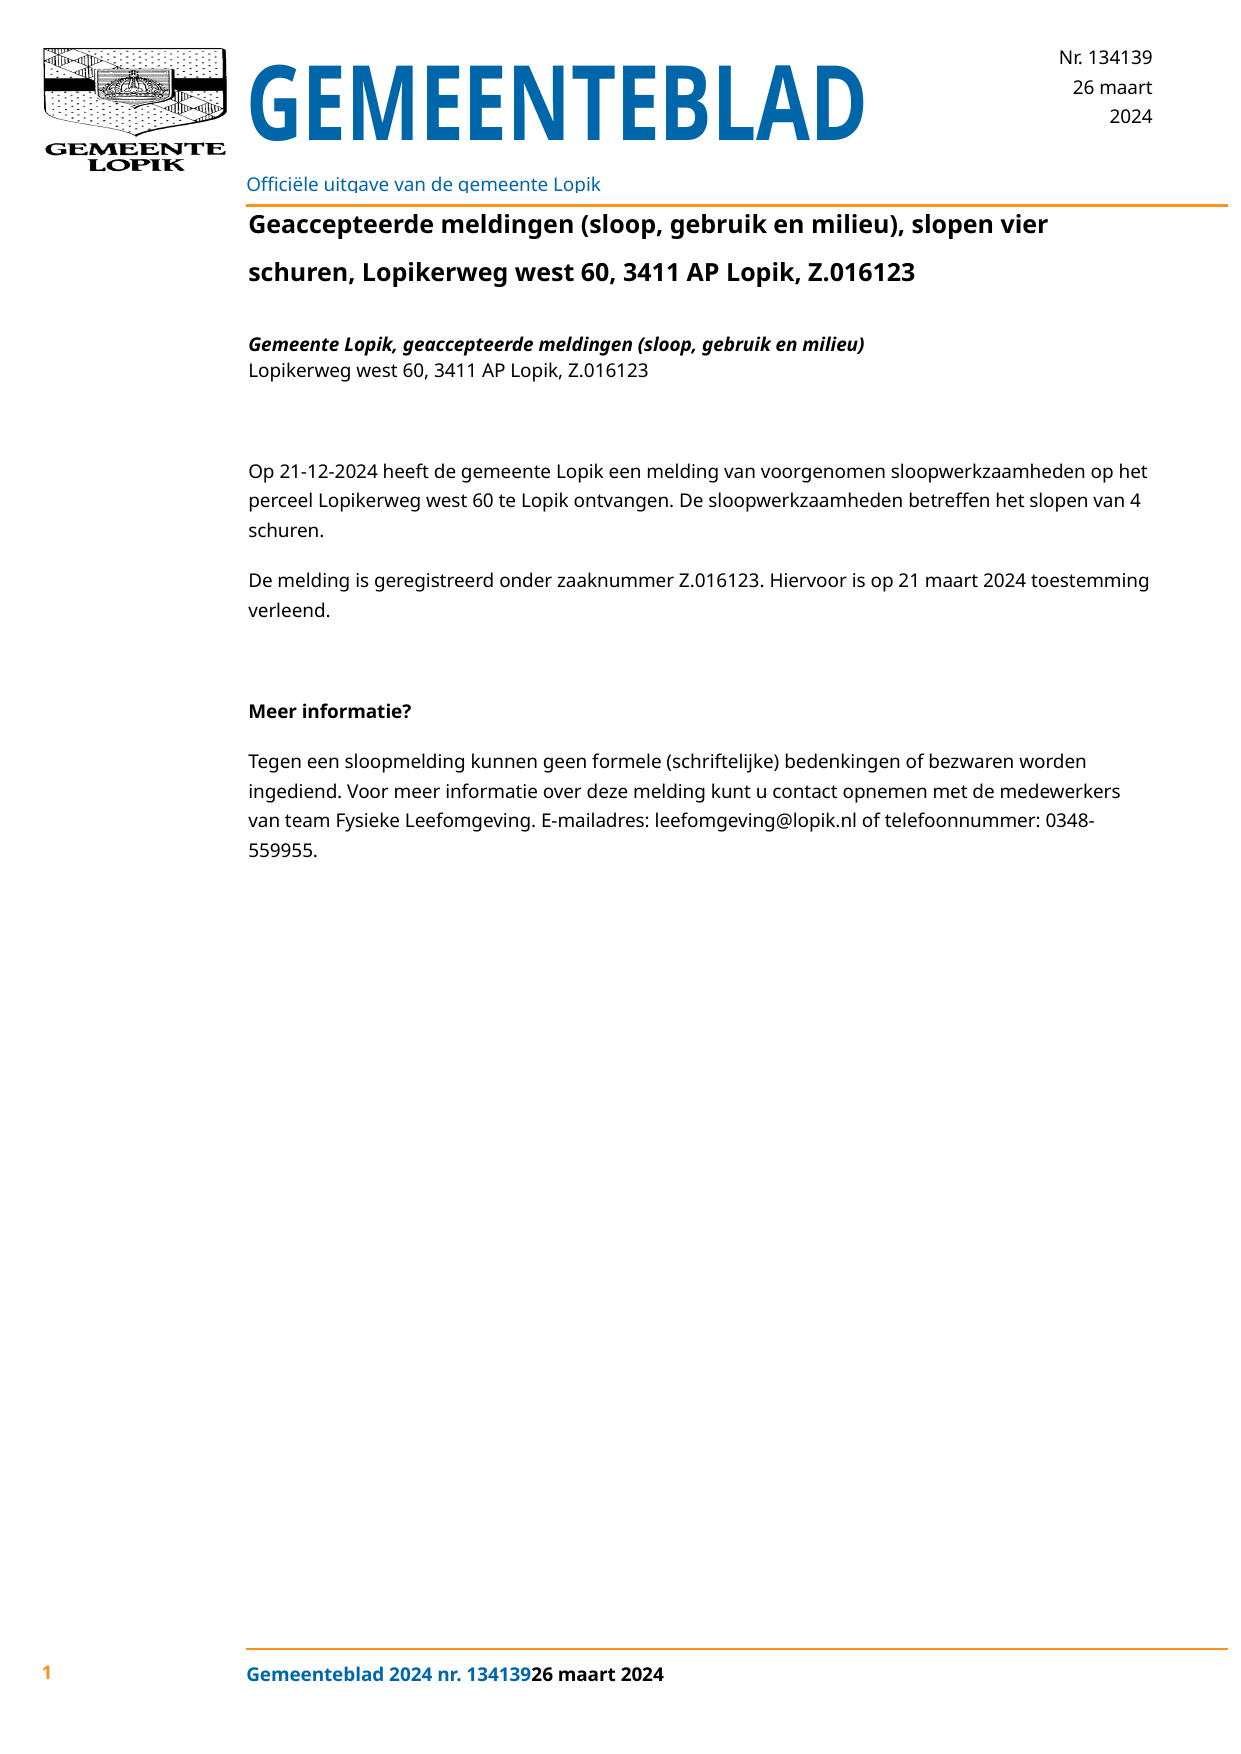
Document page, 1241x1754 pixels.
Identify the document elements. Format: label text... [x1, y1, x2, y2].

text De melding is geregistreerd onder zaaknummer Z.016123. Hiervoor is op 21 maart 2024 toestemming verleend. [248, 568, 1152, 623]
text Geaccepteerde meldingen (sloop, gebruik en milieu), slopen vier schuren, Lopikerweg west 60, 3411 AP Lopik, Z.016123 [248, 207, 1152, 288]
picture [41, 47, 231, 172]
text Gemeente Lopik, geaccepteerde meldingen (sloop, gebruik en milieu) [248, 331, 1152, 357]
text Lopikerweg west 60, 3411 AP Lopik, Z.016123 [248, 357, 1152, 383]
text Op 21-12-2024 heeft de gemeente Lopik een melding van voorgenomen sloopwerkzaamheden op het perceel Lopikerweg west 60 te Lopik ontvangen. De sloopwerkzaamheden betreffen het slopen van 4 schuren. [248, 458, 1152, 543]
text Tegen een sloopmelding kunnen geen formele (schriftelijke) bedenkingen of bezwaren worden ingediend. Voor meer informatie over deze melding kunt u contact opnemen met de medewerkers van team Fysieke Leefomgeving. E-mailadres: leefomgeving@lopik.nl of telefoonnummer: 0348-559955. [248, 748, 1152, 863]
text Meer informatie? [248, 698, 1152, 724]
